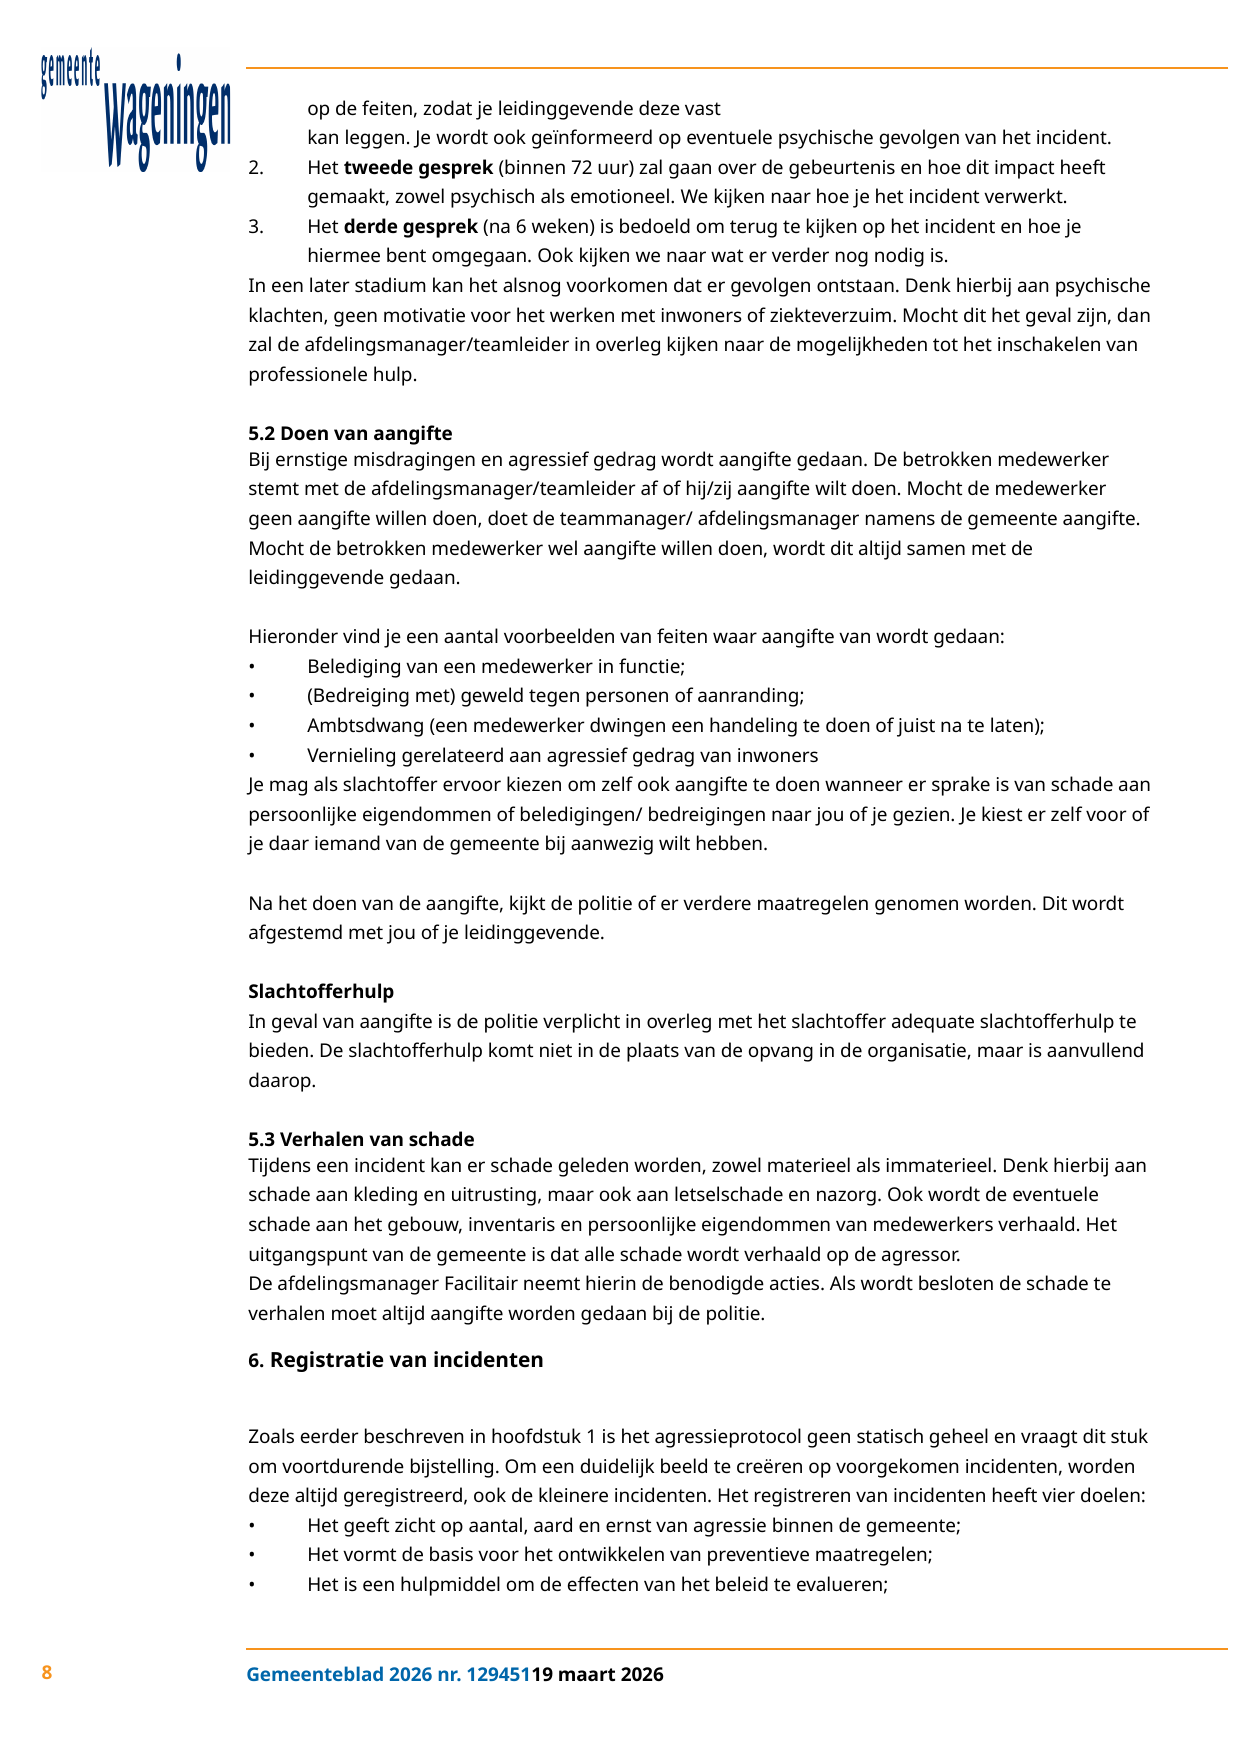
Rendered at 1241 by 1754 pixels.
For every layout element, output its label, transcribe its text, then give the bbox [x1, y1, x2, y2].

list Het is een hulpmiddel om de effecten van het beleid te evalueren; [248, 1571, 1152, 1597]
list Ambtsdwang (een medewerker dwingen een handeling te doen of juist na te laten); [248, 712, 1152, 738]
list Het geeft zicht op aantal, aard en ernst van agressie binnen de gemeente; [248, 1512, 1152, 1538]
list Vernieling gerelateerd aan agressief gedrag van inwoners [248, 742, 1152, 767]
text In geval van aangifte is de politie verplicht in overleg met het slachtoffer adequate slachtofferhulp te bieden. De slachtofferhulp komt niet in de plaats van de opvang in de organisatie, maar is aanvullend daarop. [248, 1008, 1152, 1093]
list (Bedreiging met) geweld tegen personen of aanranding; [248, 683, 1152, 708]
text Na het doen van de aangifte, kijkt de politie of er verdere maatregelen genomen worden. Dit wordt afgestemd met jou of je leidinggevende. [248, 890, 1152, 945]
text Slachtofferhulp [248, 978, 1152, 1004]
text Je mag als slachtoffer ervoor kiezen om zelf ook aangifte te doen wanneer er sprake is van schade aan persoonlijke eigendommen of beledigingen/ bedreigingen naar jou of je gezien. Je kiest er zelf voor of je daar iemand van de gemeente bij aanwezig wilt hebben. [248, 771, 1152, 856]
picture [41, 47, 231, 172]
text Hieronder vind je een aantal voorbeelden van feiten waar aangifte van wordt gedaan: [248, 623, 1152, 649]
text De afdelingsmanager Facilitair neemt hierin de benodigde acties. Als wordt besloten de schade te verhalen moet altijd aangifte worden gedaan bij de politie. [248, 1270, 1152, 1326]
list op de feiten, zodat je leidinggevende deze vast kan leggen. Je wordt ook geïnformeerd op eventuele psychische gevolgen van het incident. [248, 95, 1152, 150]
list Het vormt de basis voor het ontwikkelen van preventieve maatregelen; [248, 1542, 1152, 1567]
text In een later stadium kan het alsnog voorkomen dat er gevolgen ontstaan. Denk hierbij aan psychische klachten, geen motivatie voor het werken met inwoners of ziekteverzuim. Mocht dit het geval zijn, dan zal de afdelingsmanager/teamleider in overleg kijken naar de mogelijkheden tot het inschakelen van professionele hulp. [248, 272, 1152, 387]
text 6. Registratie van incidenten [248, 1346, 1152, 1374]
text Zoals eerder beschreven in hoofdstuk 1 is het agressieprotocol geen statisch geheel en vraagt dit stuk om voortdurende bijstelling. Om een duidelijk beeld te creëren op voorgekomen incidenten, worden deze altijd geregistreerd, ook de kleinere incidenten. Het registreren van incidenten heeft vier doelen: [248, 1423, 1152, 1508]
text 5.2 Doen van aangifte [248, 420, 1152, 446]
list Het tweede gesprek (binnen 72 uur) zal gaan over de gebeurtenis en hoe dit impact heeft gemaakt, zowel psychisch als emotioneel. We kijken naar hoe je het incident verwerkt. [248, 154, 1152, 209]
text 5.3 Verhalen van schade [248, 1126, 1152, 1152]
text Tijdens een incident kan er schade geleden worden, zowel materieel als immaterieel. Denk hierbij aan schade aan kleding en uitrusting, maar ook aan letselschade en nazorg. Ook wordt de eventuele schade aan het gebouw, inventaris en persoonlijke eigendommen van medewerkers verhaald. Het uitgangspunt van de gemeente is dat alle schade wordt verhaald op de agressor. [248, 1152, 1152, 1267]
list Belediging van een medewerker in functie; [248, 653, 1152, 679]
text Bij ernstige misdragingen en agressief gedrag wordt aangifte gedaan. De betrokken medewerker stemt met de afdelingsmanager/teamleider af of hij/zij aangifte wilt doen. Mocht de medewerker geen aangifte willen doen, doet de teammanager/ afdelingsmanager namens de gemeente aangifte. Mocht de betrokken medewerker wel aangifte willen doen, wordt dit altijd samen met de leidinggevende gedaan. [248, 446, 1152, 590]
list Het derde gesprek (na 6 weken) is bedoeld om terug te kijken op het incident en hoe je hiermee bent omgegaan. Ook kijken we naar wat er verder nog nodig is. [248, 213, 1152, 268]
